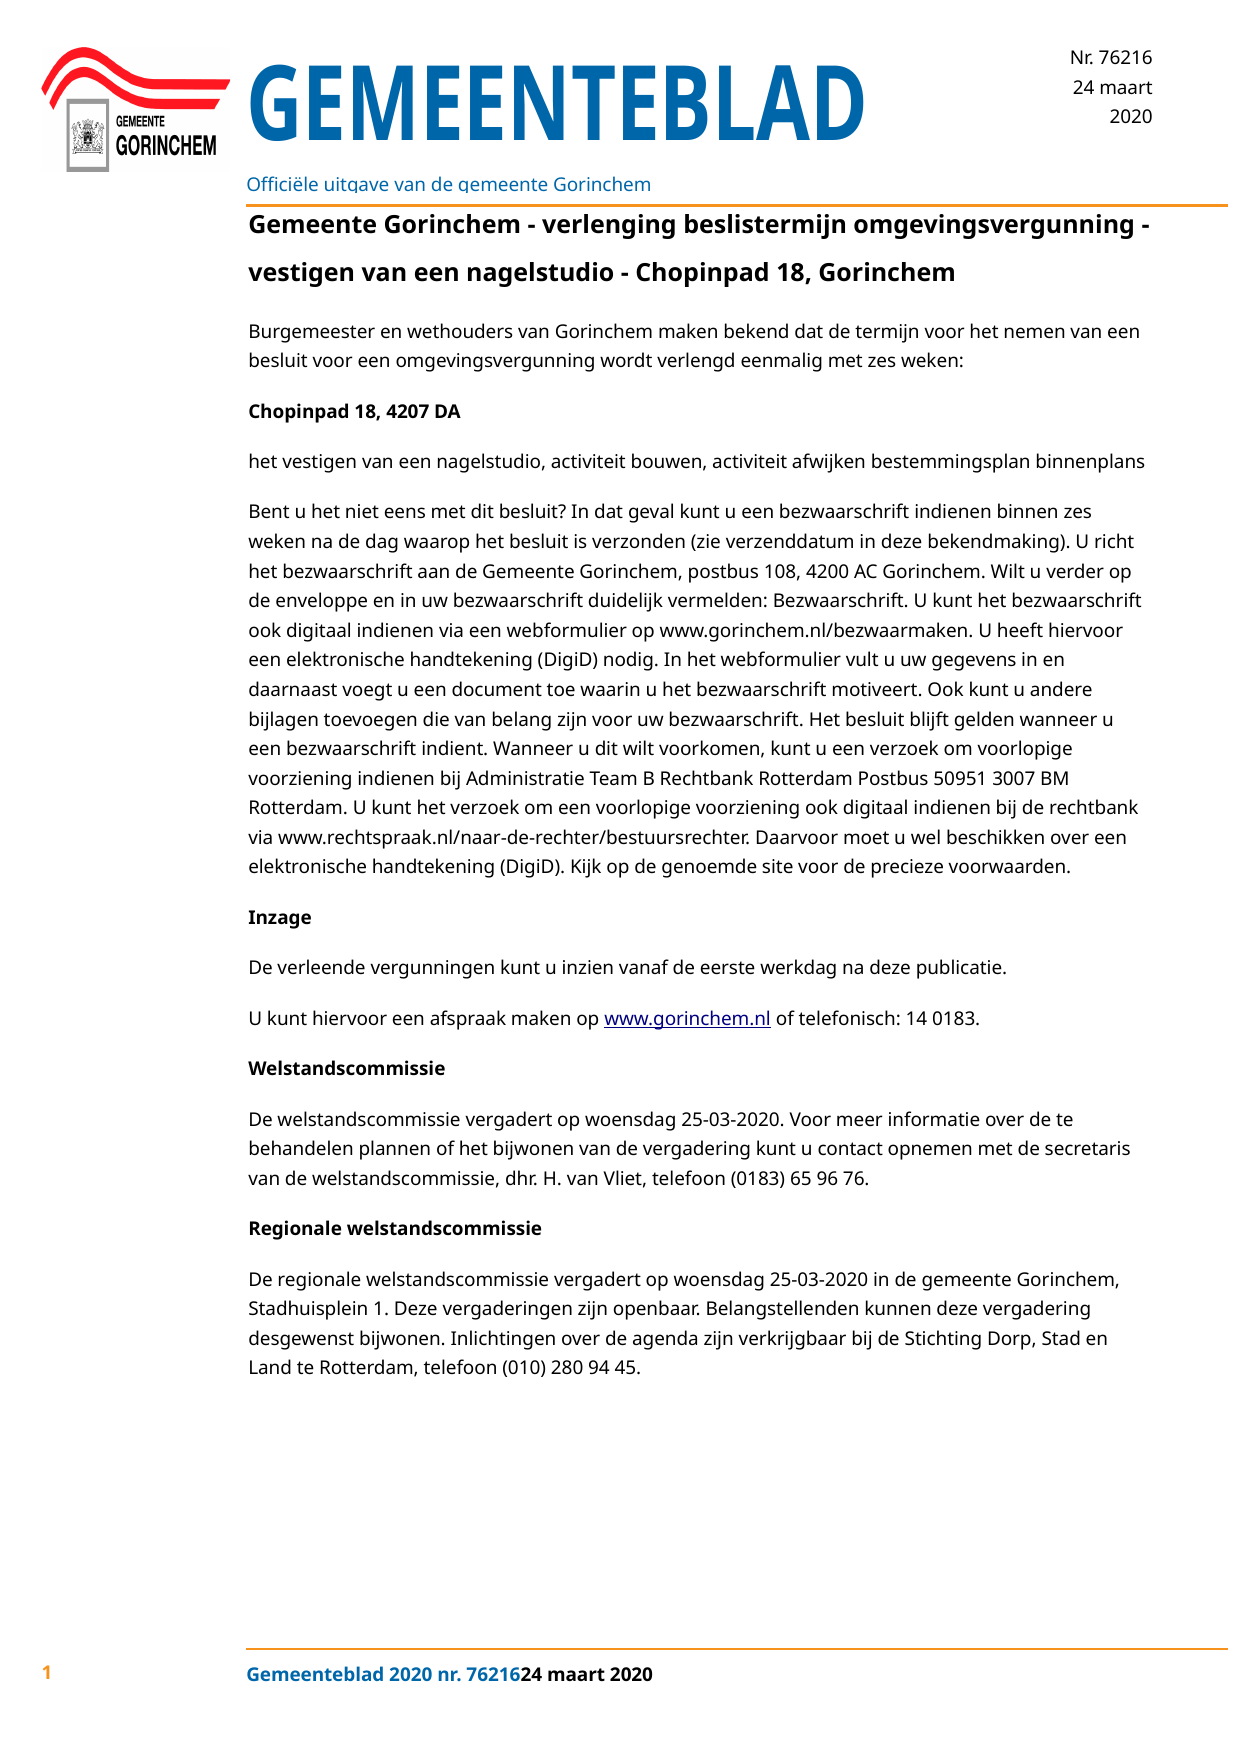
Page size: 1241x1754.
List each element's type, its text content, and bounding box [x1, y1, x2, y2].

text De regionale welstandscommissie vergadert op woensdag 25-03-2020 in de gemeente Gorinchem, Stadhuisplein 1. Deze vergaderingen zijn openbaar. Belangstellenden kunnen deze vergadering desgewenst bijwonen. Inlichtingen over de agenda zijn verkrijgbaar bij de Stichting Dorp, Stad en Land te Rotterdam, telefoon (010) 280 94 45. [248, 1266, 1152, 1380]
text Inzage [248, 904, 1152, 930]
picture [41, 47, 231, 172]
text De verleende vergunningen kunt u inzien vanaf de eerste werkdag na deze publicatie. [248, 954, 1152, 980]
text De welstandscommissie vergadert op woensdag 25-03-2020. Voor meer informatie over de te behandelen plannen of het bijwonen van de vergadering kunt u contact opnemen met de secretaris van de welstandscommissie, dhr. H. van Vliet, telefoon (0183) 65 96 76. [248, 1106, 1152, 1191]
text Welstandscommissie [248, 1055, 1152, 1081]
text U kunt hiervoor een afspraak maken op www.gorinchem.nl of telefonisch: 14 0183. [248, 1005, 1152, 1031]
text Bent u het niet eens met dit besluit? In dat geval kunt u een bezwaarschrift indienen binnen zes weken na de dag waarop het besluit is verzonden (zie verzenddatum in deze bekendmaking). U richt het bezwaarschrift aan de Gemeente Gorinchem, postbus 108, 4200 AC Gorinchem. Wilt u verder op de enveloppe en in uw bezwaarschrift duidelijk vermelden: Bezwaarschrift. U kunt het bezwaarschrift ook digitaal indienen via een webformulier op www.gorinchem.nl/bezwaarmaken. U heeft hiervoor een elektronische handtekening (DigiD) nodig. In het webformulier vult u uw gegevens in en daarnaast voegt u een document toe waarin u het bezwaarschrift motiveert. Ook kunt u andere bijlagen toevoegen die van belang zijn voor uw bezwaarschrift. Het besluit blijft gelden wanneer u een bezwaarschrift indient. Wanneer u dit wilt voorkomen, kunt u een verzoek om voorlopige voorziening indienen bij Administratie Team B Rechtbank Rotterdam Postbus 50951 3007 BM Rotterdam. U kunt het verzoek om een voorlopige voorziening ook digitaal indienen bij de rechtbank via www.rechtspraak.nl/naar-de-rechter/bestuursrechter. Daarvoor moet u wel beschikken over een elektronische handtekening (DigiD). Kijk op de genoemde site voor de precieze voorwaarden. [248, 499, 1152, 879]
text Gemeente Gorinchem - verlenging beslistermijn omgevingsvergunning - vestigen van een nagelstudio - Chopinpad 18, Gorinchem [248, 207, 1152, 288]
text Chopinpad 18, 4207 DA [248, 398, 1152, 424]
text het vestigen van een nagelstudio, activiteit bouwen, activiteit afwijken bestemmingsplan binnenplans [248, 448, 1152, 474]
text Burgemeester en wethouders van Gorinchem maken bekend dat de termijn voor het nemen van een besluit voor een omgevingsvergunning wordt verlengd eenmalig met zes weken: [248, 318, 1152, 373]
text Regionale welstandscommissie [248, 1215, 1152, 1241]
